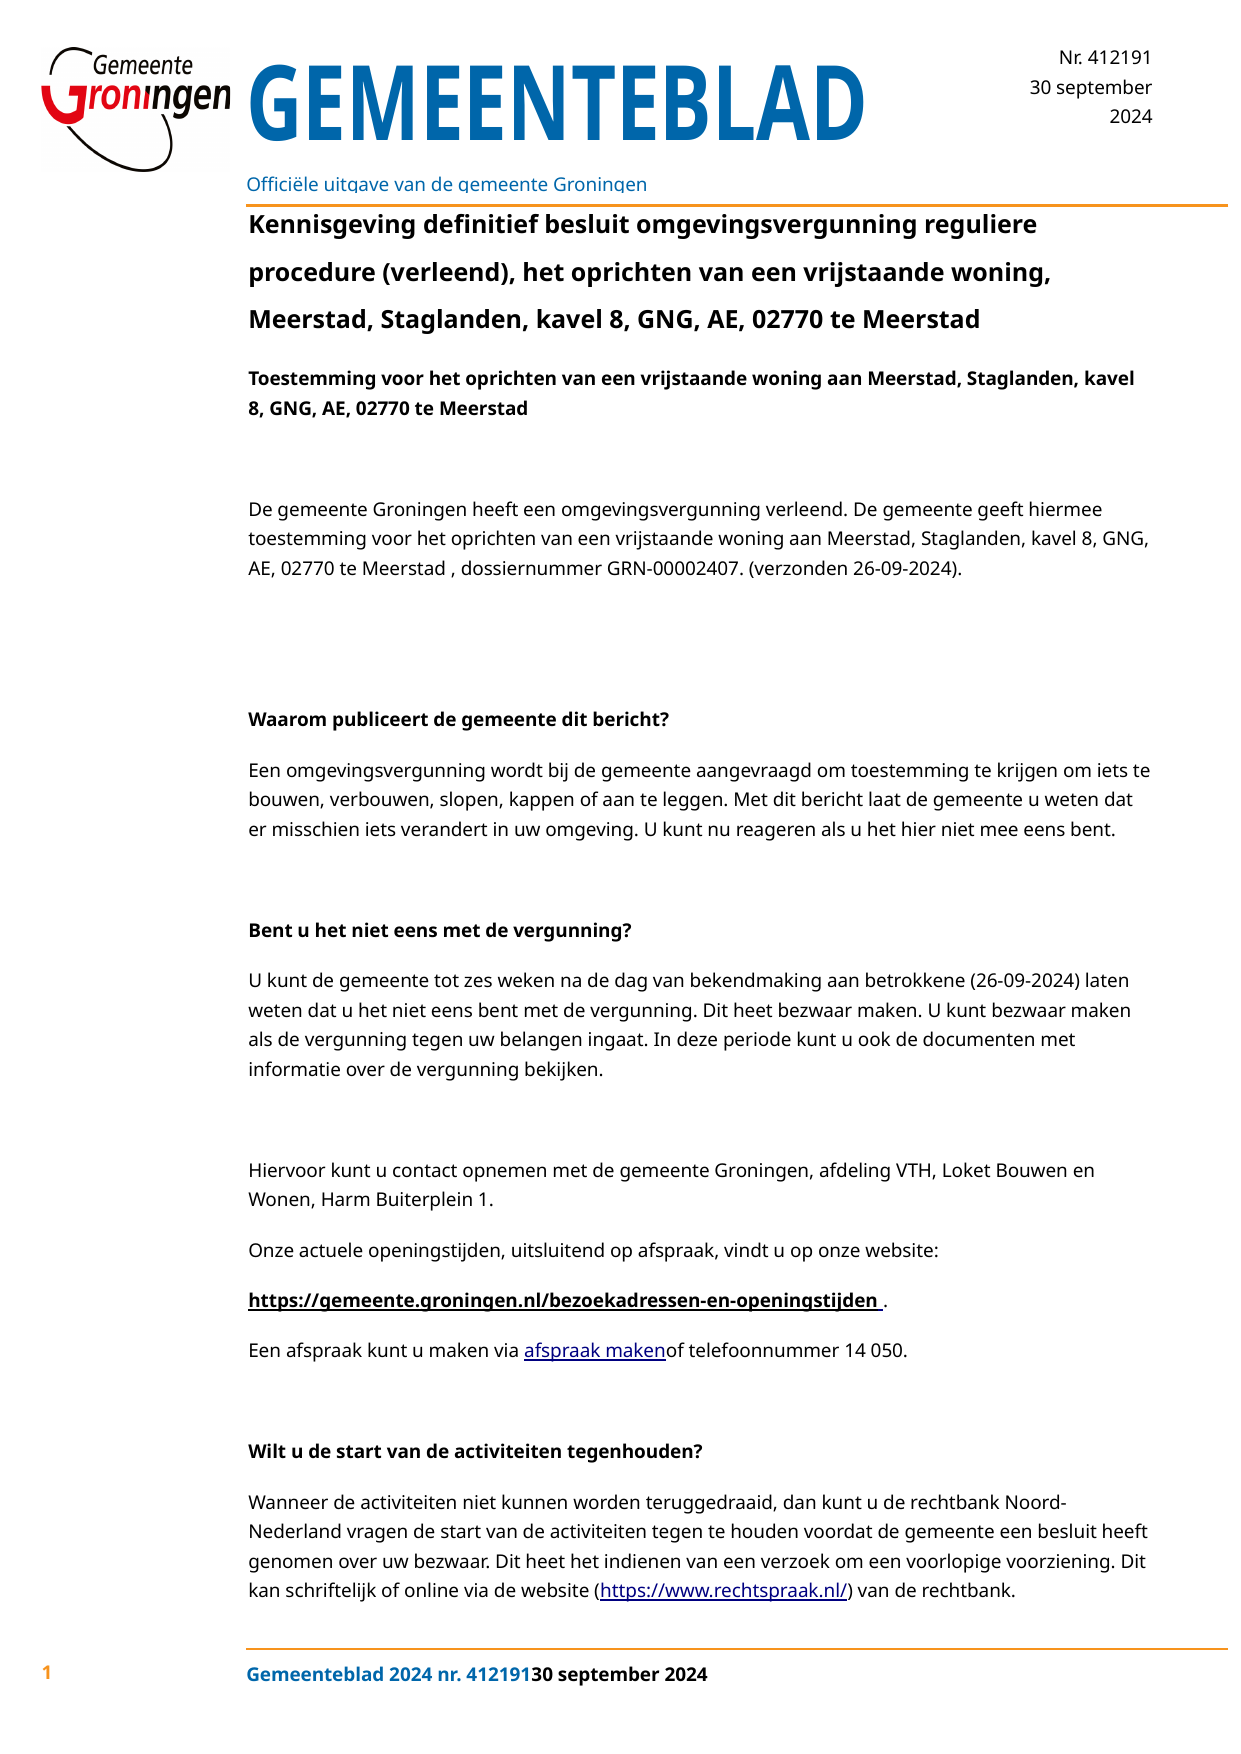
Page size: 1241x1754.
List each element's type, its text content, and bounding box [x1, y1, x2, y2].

text Een omgevingsvergunning wordt bij de gemeente aangevraagd om toestemming te krijgen om iets te bouwen, verbouwen, slopen, kappen of aan te leggen. Met dit bericht laat de gemeente u weten dat er misschien iets verandert in uw omgeving. U kunt nu reageren als u het hier niet mee eens bent. [248, 757, 1152, 842]
text Kennisgeving definitief besluit omgevingsvergunning reguliere procedure (verleend), het oprichten van een vrijstaande woning, Meerstad, Staglanden, kavel 8, GNG, AE, 02770 te Meerstad [248, 207, 1152, 336]
text Wilt u de start van de activiteiten tegenhouden? [248, 1438, 1152, 1464]
text Een afspraak kunt u maken via afspraak makenof telefoonnummer 14 050. [248, 1338, 1152, 1363]
text Bent u het niet eens met de vergunning? [248, 917, 1152, 942]
text Hiervoor kunt u contact opnemen met de gemeente Groningen, afdeling VTH, Loket Bouwen en Wonen, Harm Buiterplein 1. [248, 1157, 1152, 1212]
text Toestemming voor het oprichten van een vrijstaande woning aan Meerstad, Staglanden, kavel 8, GNG, AE, 02770 te Meerstad [248, 366, 1152, 421]
text Wanneer de activiteiten niet kunnen worden teruggedraaid, dan kunt u de rechtbank Noord-Nederland vragen de start van de activiteiten tegen te houden voordat de gemeente een besluit heeft genomen over uw bezwaar. Dit heet het indienen van een verzoek om een voorlopige voorziening. Dit kan schriftelijk of online via de website (https://www.rechtspraak.nl/) van de rechtbank. [248, 1489, 1152, 1603]
picture [41, 47, 231, 172]
text Onze actuele openingstijden, uitsluitend op afspraak, vindt u op onze website: [248, 1237, 1152, 1262]
text https://gemeente.groningen.nl/bezoekadressen-en-openingstijden . [248, 1287, 1152, 1313]
text De gemeente Groningen heeft een omgevingsvergunning verleend. De gemeente geeft hiermee toestemming voor het oprichten van een vrijstaande woning aan Meerstad, Staglanden, kavel 8, GNG, AE, 02770 te Meerstad , dossiernummer GRN-00002407. (verzonden 26-09-2024). [248, 496, 1152, 581]
text U kunt de gemeente tot zes weken na de dag van bekendmaking aan betrokkene (26-09-2024) laten weten dat u het niet eens bent met de vergunning. Dit heet bezwaar maken. U kunt bezwaar maken als de vergunning tegen uw belangen ingaat. In deze periode kunt u ook de documenten met informatie over de vergunning bekijken. [248, 967, 1152, 1082]
text Waarom publiceert de gemeente dit bericht? [248, 706, 1152, 732]
